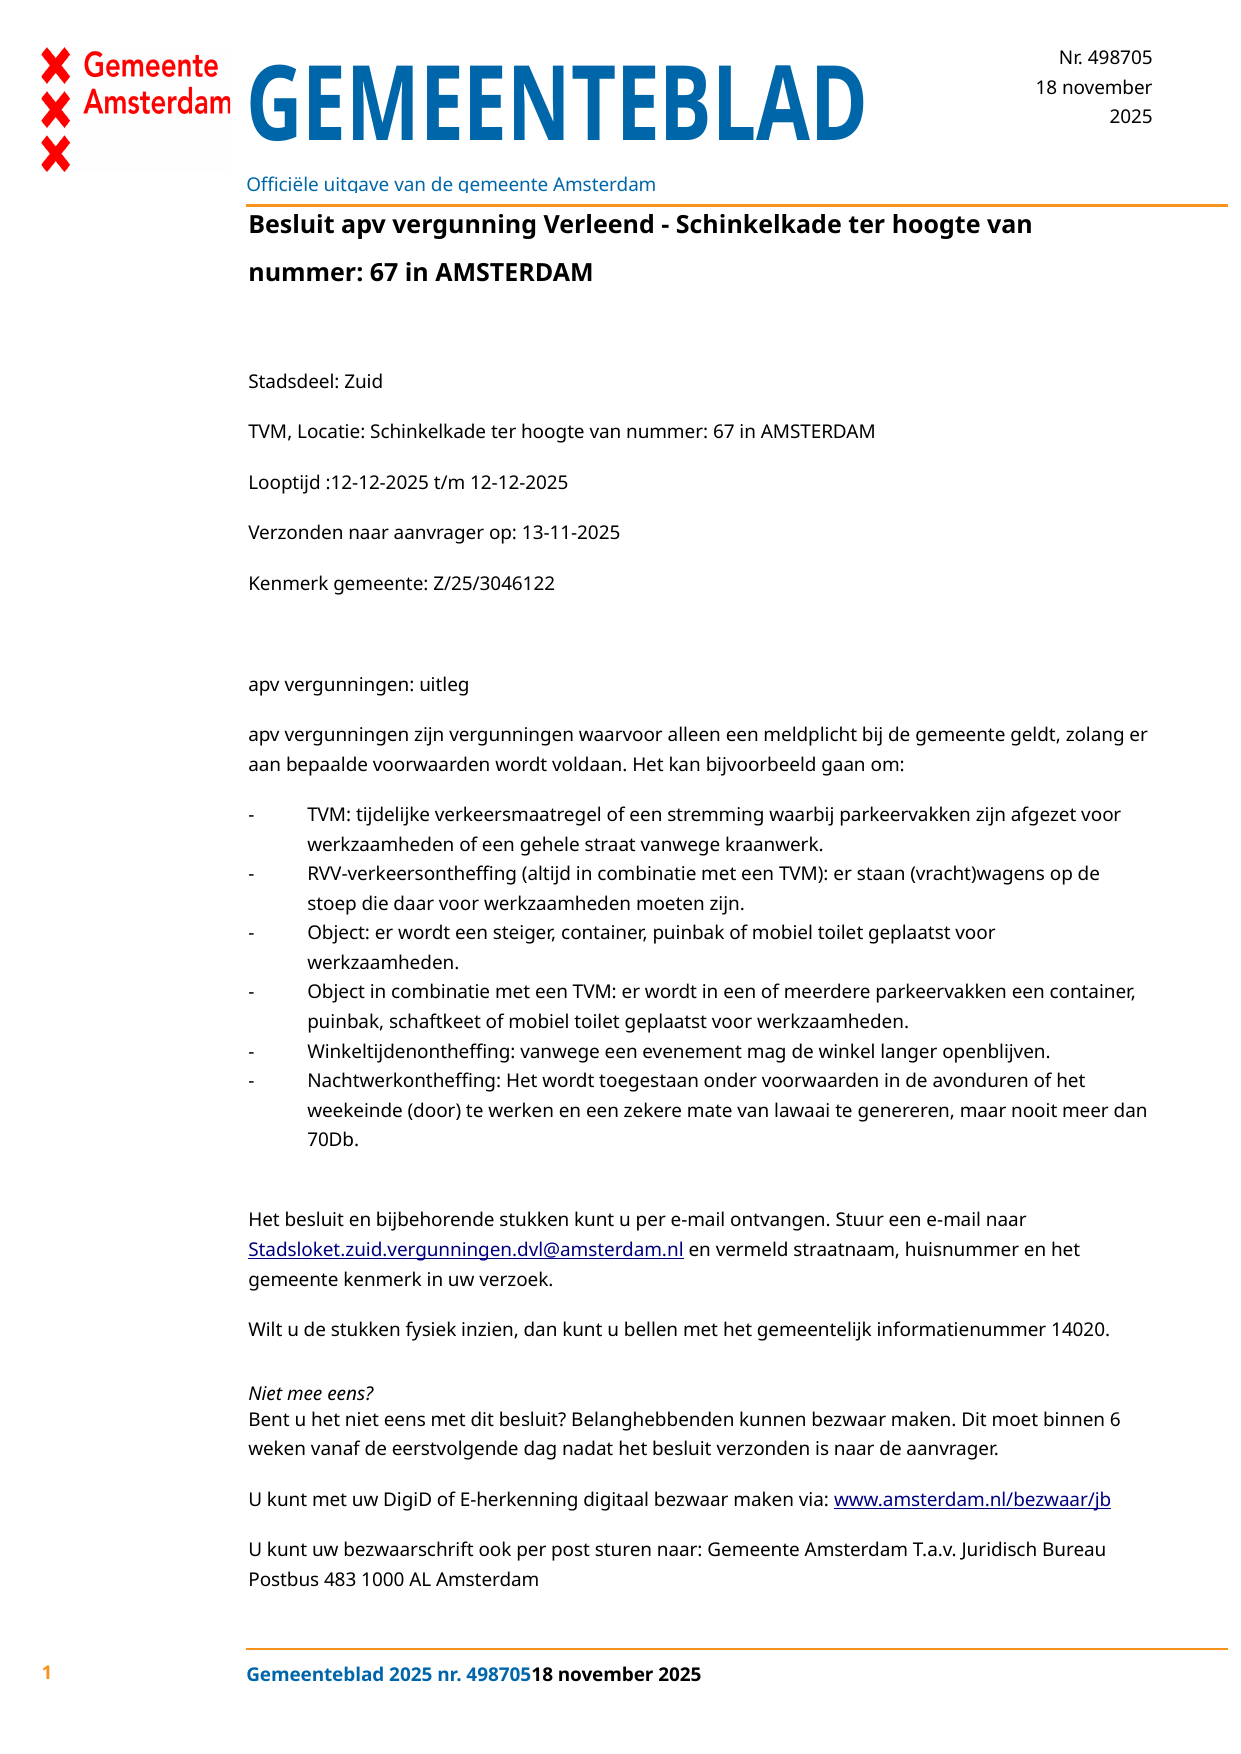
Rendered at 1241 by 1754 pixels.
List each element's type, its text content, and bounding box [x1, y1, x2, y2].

text U kunt met uw DigiD of E-herkenning digitaal bezwaar maken via: www.amsterdam.nl/bezwaar/jb [248, 1486, 1152, 1512]
list Winkeltijdenontheffing: vanwege een evenement mag de winkel langer openblijven. [248, 1038, 1152, 1064]
text Verzonden naar aanvrager op: 13-11-2025 [248, 519, 1152, 545]
list TVM: tijdelijke verkeersmaatregel of een stremming waarbij parkeervakken zijn afgezet voor werkzaamheden of een gehele straat vanwege kraanwerk. [248, 801, 1152, 857]
text apv vergunningen zijn vergunningen waarvoor alleen een meldplicht bij de gemeente geldt, zolang er aan bepaalde voorwaarden wordt voldaan. Het kan bijvoorbeeld gaan om: [248, 721, 1152, 777]
list Nachtwerkontheffing: Het wordt toegestaan onder voorwaarden in de avonduren of het weekeinde (door) te werken en een zekere mate van lawaai te genereren, maar nooit meer dan 70Db. [248, 1067, 1152, 1152]
list Object: er wordt een steiger, container, puinbak of mobiel toilet geplaatst voor werkzaamheden. [248, 919, 1152, 975]
text Stadsdeel: Zuid [248, 368, 1152, 394]
text apv vergunningen: uitleg [248, 671, 1152, 697]
text Niet mee eens? [248, 1380, 1152, 1406]
text Het besluit en bijbehorende stukken kunt u per e-mail ontvangen. Stuur een e-mail naar Stadsloket.zuid.vergunningen.dvl@amsterdam.nl en vermeld straatnaam, huisnummer en het gemeente kenmerk in uw verzoek. [248, 1207, 1152, 1292]
text TVM, Locatie: Schinkelkade ter hoogte van nummer: 67 in AMSTERDAM [248, 419, 1152, 444]
text Bent u het niet eens met dit besluit? Belanghebbenden kunnen bezwaar maken. Dit moet binnen 6 weken vanaf de eerstvolgende dag nadat het besluit verzonden is naar de aanvrager. [248, 1406, 1152, 1461]
picture [41, 47, 231, 172]
text Looptijd :12-12-2025 t/m 12-12-2025 [248, 469, 1152, 495]
text Besluit apv vergunning Verleend - Schinkelkade ter hoogte van nummer: 67 in AMSTERDAM [248, 207, 1152, 288]
list RVV-verkeersontheffing (altijd in combinatie met een TVM): er staan (vracht)wagens op de stoep die daar voor werkzaamheden moeten zijn. [248, 860, 1152, 916]
text Kenmerk gemeente: Z/25/3046122 [248, 570, 1152, 596]
text U kunt uw bezwaarschrift ook per post sturen naar: Gemeente Amsterdam T.a.v. Juridisch Bureau Postbus 483 1000 AL Amsterdam [248, 1536, 1152, 1592]
text Wilt u de stukken fysiek inzien, dan kunt u bellen met het gemeentelijk informatienummer 14020. [248, 1316, 1152, 1342]
list Object in combinatie met een TVM: er wordt in een of meerdere parkeervakken een container, puinbak, schaftkeet of mobiel toilet geplaatst voor werkzaamheden. [248, 979, 1152, 1034]
